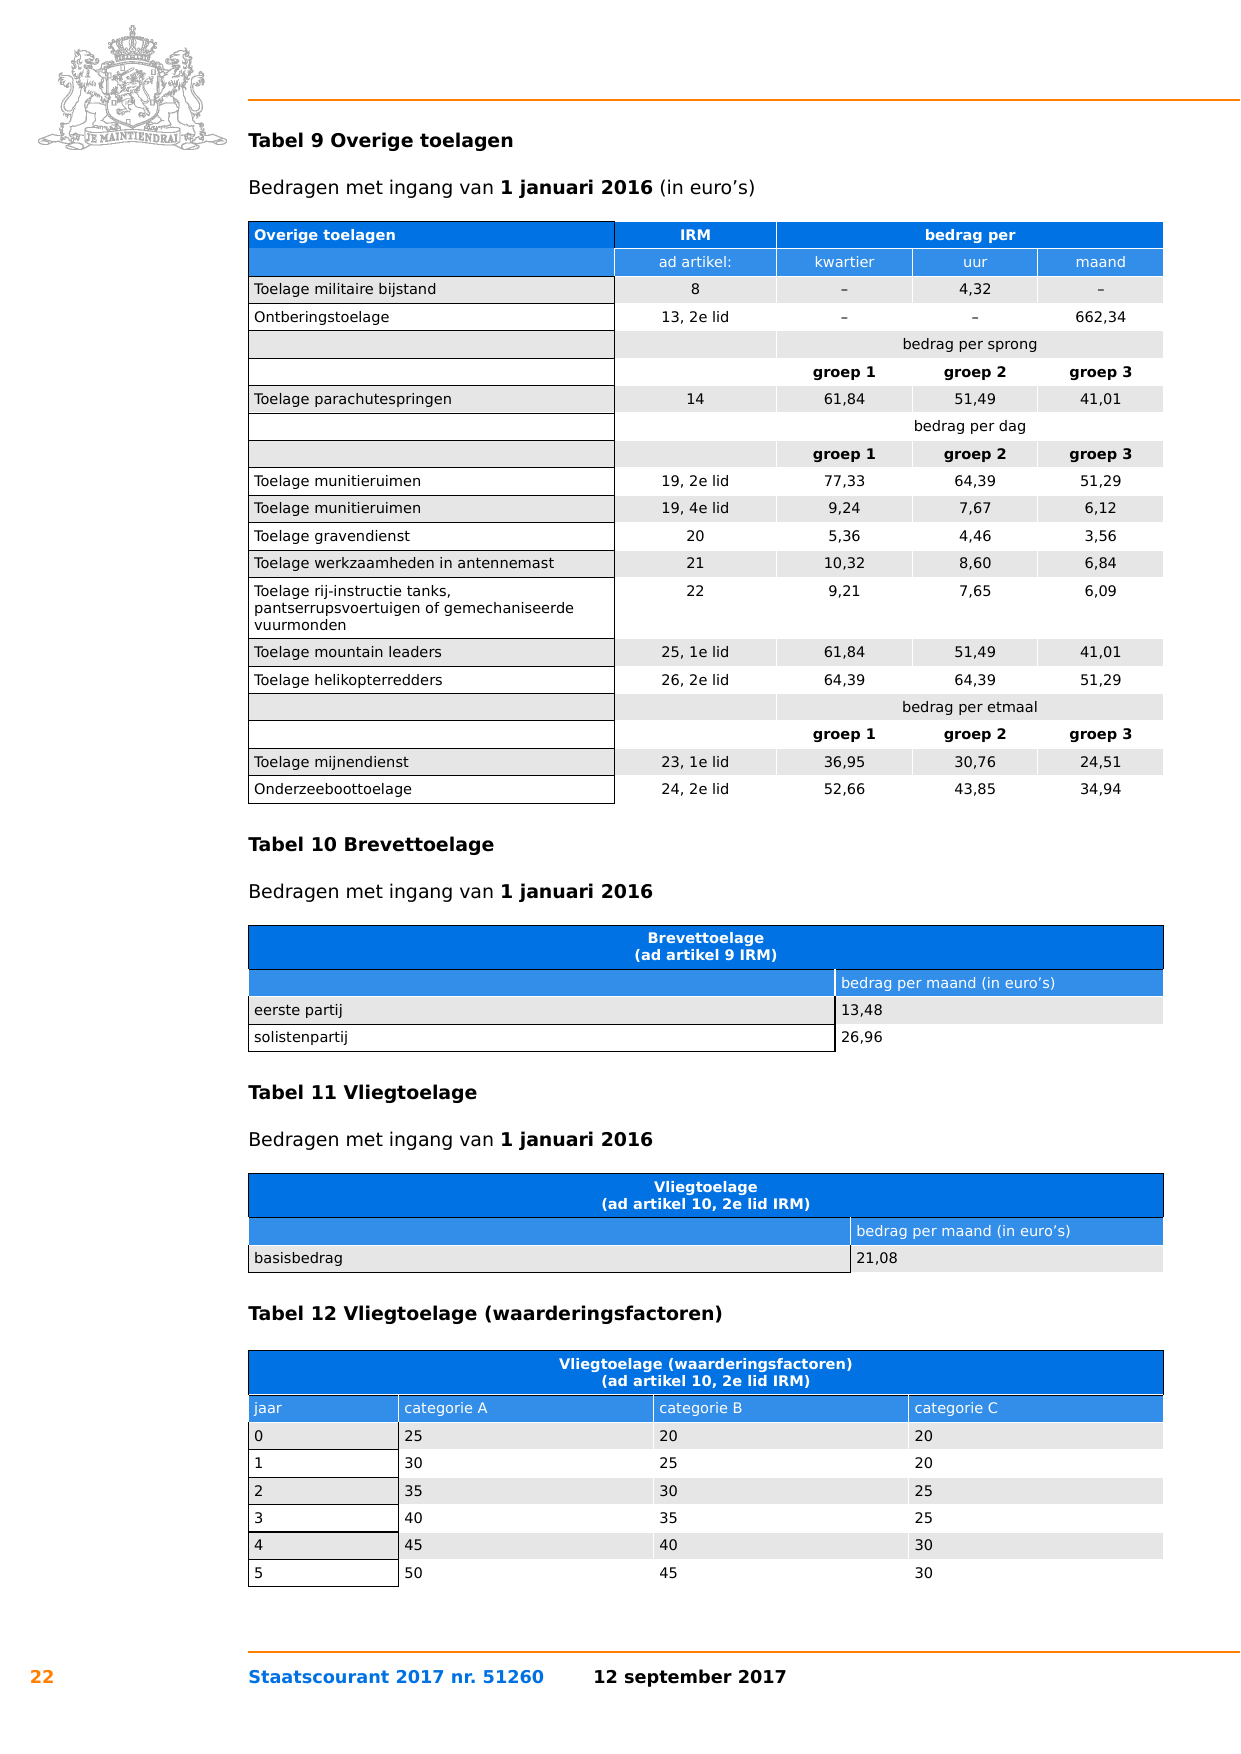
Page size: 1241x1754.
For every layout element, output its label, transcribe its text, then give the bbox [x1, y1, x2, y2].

table_header Brevettoelage (ad artikel 9 IRM) [249, 926, 1163, 969]
table_cell bedrag per maand (in euro’s) [836, 970, 1163, 996]
table_cell – [777, 277, 912, 303]
table_cell [615, 441, 776, 467]
table_cell 30 [909, 1533, 1163, 1559]
table_cell basisbedrag [249, 1246, 850, 1272]
table_cell 51,49 [913, 639, 1037, 666]
table_cell 10,32 [777, 551, 912, 577]
table_cell 21,08 [851, 1246, 1163, 1272]
table_cell Toelage helikopterredders [249, 667, 614, 693]
table_cell groep 2 [913, 721, 1037, 748]
table_cell [249, 970, 834, 996]
table_cell bedrag per maand (in euro’s) [851, 1218, 1163, 1245]
table_cell [249, 721, 614, 748]
table_cell maand [1038, 249, 1163, 276]
table_cell groep 2 [913, 359, 1037, 385]
table_cell Toelage mountain leaders [249, 639, 614, 666]
table_cell 8 [615, 277, 776, 303]
table_cell 26,96 [836, 1025, 1163, 1051]
table_cell [615, 694, 776, 720]
table_cell 2 [249, 1478, 398, 1504]
table_cell bedrag per dag [777, 414, 1163, 440]
table_cell 77,33 [777, 468, 912, 495]
table_cell 1 [249, 1450, 398, 1477]
table_cell 24,51 [1038, 749, 1163, 775]
table_cell 30 [399, 1450, 653, 1477]
table_cell groep 2 [913, 441, 1037, 467]
table_cell 7,67 [913, 496, 1037, 522]
table_cell 9,21 [777, 578, 912, 638]
table_cell 0 [249, 1423, 398, 1449]
table_cell 41,01 [1038, 386, 1163, 412]
table_cell Toelage rij-instructie tanks, pantserrupsvoertuigen of gemechaniseerde vuurmonden [249, 578, 614, 638]
table_cell ad artikel: [615, 249, 776, 276]
table_cell 64,39 [777, 667, 912, 693]
table_cell Toelage munitieruimen [249, 468, 614, 495]
table_cell 40 [654, 1533, 908, 1559]
table_cell 34,94 [1038, 776, 1163, 803]
table_cell 6,09 [1038, 578, 1163, 638]
table_cell [615, 331, 776, 358]
table_cell solistenpartij [249, 1025, 834, 1051]
text Bedragen met ingang van 1 januari 2016 [248, 881, 1163, 903]
table_cell 45 [654, 1560, 908, 1586]
table_cell 8,60 [913, 551, 1037, 577]
table_cell 13,48 [836, 997, 1163, 1024]
table_cell [249, 694, 614, 720]
table_cell groep 3 [1038, 441, 1163, 467]
table_cell 43,85 [913, 776, 1037, 803]
table_cell [615, 414, 776, 440]
table_cell 45 [399, 1533, 653, 1559]
table_cell 51,49 [913, 386, 1037, 412]
table_cell 41,01 [1038, 639, 1163, 666]
table_cell 19, 4e lid [615, 496, 776, 522]
table_header IRM [615, 222, 776, 248]
table_cell 6,84 [1038, 551, 1163, 577]
table_cell 4,46 [913, 523, 1037, 549]
table_cell 35 [399, 1478, 653, 1504]
table_cell 51,29 [1038, 667, 1163, 693]
table_cell Toelage parachutespringen [249, 386, 614, 412]
table_cell Toelage munitieruimen [249, 496, 614, 522]
table_cell 20 [615, 523, 776, 549]
table_cell 25, 1e lid [615, 639, 776, 666]
table_cell 21 [615, 551, 776, 577]
table_cell 36,95 [777, 749, 912, 775]
table_cell 51,29 [1038, 468, 1163, 495]
table_cell 3,56 [1038, 523, 1163, 549]
table_cell Toelage werkzaamheden in antennemast [249, 551, 614, 577]
table_cell 662,34 [1038, 304, 1163, 330]
table_cell uur [913, 249, 1037, 276]
table_cell – [777, 304, 912, 330]
table_cell groep 1 [777, 441, 912, 467]
table_cell 26, 2e lid [615, 667, 776, 693]
table_header Vliegtoelage (ad artikel 10, 2e lid IRM) [249, 1174, 1163, 1217]
table_cell 14 [615, 386, 776, 412]
subtitle Tabel 9 Overige toelagen [248, 130, 1163, 152]
table_cell 19, 2e lid [615, 468, 776, 495]
table_cell 25 [909, 1505, 1163, 1531]
table_cell 64,39 [913, 667, 1037, 693]
table_cell 24, 2e lid [615, 776, 776, 803]
table_cell [249, 331, 614, 358]
table_cell 13, 2e lid [615, 304, 776, 330]
table_cell 25 [654, 1450, 908, 1477]
table_cell 23, 1e lid [615, 749, 776, 775]
table_cell [249, 414, 614, 440]
table_cell Toelage mijnendienst [249, 749, 614, 775]
table_cell 25 [399, 1423, 653, 1449]
table_cell 6,12 [1038, 496, 1163, 522]
table_cell 35 [654, 1505, 908, 1531]
table_cell groep 1 [777, 721, 912, 748]
table_cell 30 [654, 1478, 908, 1504]
table_cell Onderzeeboottoelage [249, 776, 614, 803]
table_cell 25 [909, 1478, 1163, 1504]
table_cell [615, 721, 776, 748]
text Bedragen met ingang van 1 januari 2016 (in euro’s) [248, 177, 1163, 199]
table_cell 61,84 [777, 639, 912, 666]
table_cell 9,24 [777, 496, 912, 522]
table_header bedrag per [777, 222, 1163, 248]
table_cell [249, 441, 614, 467]
subtitle Tabel 12 Vliegtoelage (waarderingsfactoren) [248, 1303, 1163, 1325]
table_cell groep 3 [1038, 359, 1163, 385]
table_cell Toelage militaire bijstand [249, 277, 614, 303]
table_cell Toelage gravendienst [249, 523, 614, 549]
table_cell categorie A [399, 1396, 653, 1422]
table_cell categorie B [654, 1396, 908, 1422]
table_cell 5,36 [777, 523, 912, 549]
table_cell groep 3 [1038, 721, 1163, 748]
table_cell bedrag per etmaal [777, 694, 1163, 720]
subtitle Tabel 11 Vliegtoelage [248, 1082, 1163, 1104]
table_cell [615, 359, 776, 385]
table_cell jaar [249, 1396, 398, 1422]
table_cell [249, 1218, 850, 1245]
text Bedragen met ingang van 1 januari 2016 [248, 1129, 1163, 1151]
table_cell categorie C [909, 1396, 1163, 1422]
table_cell 5 [249, 1560, 398, 1586]
table_cell bedrag per sprong [777, 331, 1163, 358]
table_header Overige toelagen [249, 222, 614, 248]
picture [38, 25, 227, 150]
table_cell 50 [399, 1560, 653, 1586]
table_cell 40 [399, 1505, 653, 1531]
table_cell [249, 359, 614, 385]
table_cell 4 [249, 1533, 398, 1559]
table_cell 52,66 [777, 776, 912, 803]
table_header Vliegtoelage (waarderingsfactoren) (ad artikel 10, 2e lid IRM) [249, 1351, 1163, 1394]
table_cell 3 [249, 1505, 398, 1531]
table_cell 20 [909, 1450, 1163, 1477]
table_cell 64,39 [913, 468, 1037, 495]
table_cell 22 [615, 578, 776, 638]
table_cell 30 [909, 1560, 1163, 1586]
table_cell 20 [909, 1423, 1163, 1449]
table_cell – [913, 304, 1037, 330]
subtitle Tabel 10 Brevettoelage [248, 834, 1163, 856]
table_cell 4,32 [913, 277, 1037, 303]
table_cell 7,65 [913, 578, 1037, 638]
table_cell 20 [654, 1423, 908, 1449]
table_cell kwartier [777, 249, 912, 276]
table_cell eerste partij [249, 997, 834, 1024]
table_cell 30,76 [913, 749, 1037, 775]
table_cell 61,84 [777, 386, 912, 412]
table_cell Ontberingstoelage [249, 304, 614, 330]
table_cell – [1038, 277, 1163, 303]
table_cell groep 1 [777, 359, 912, 385]
